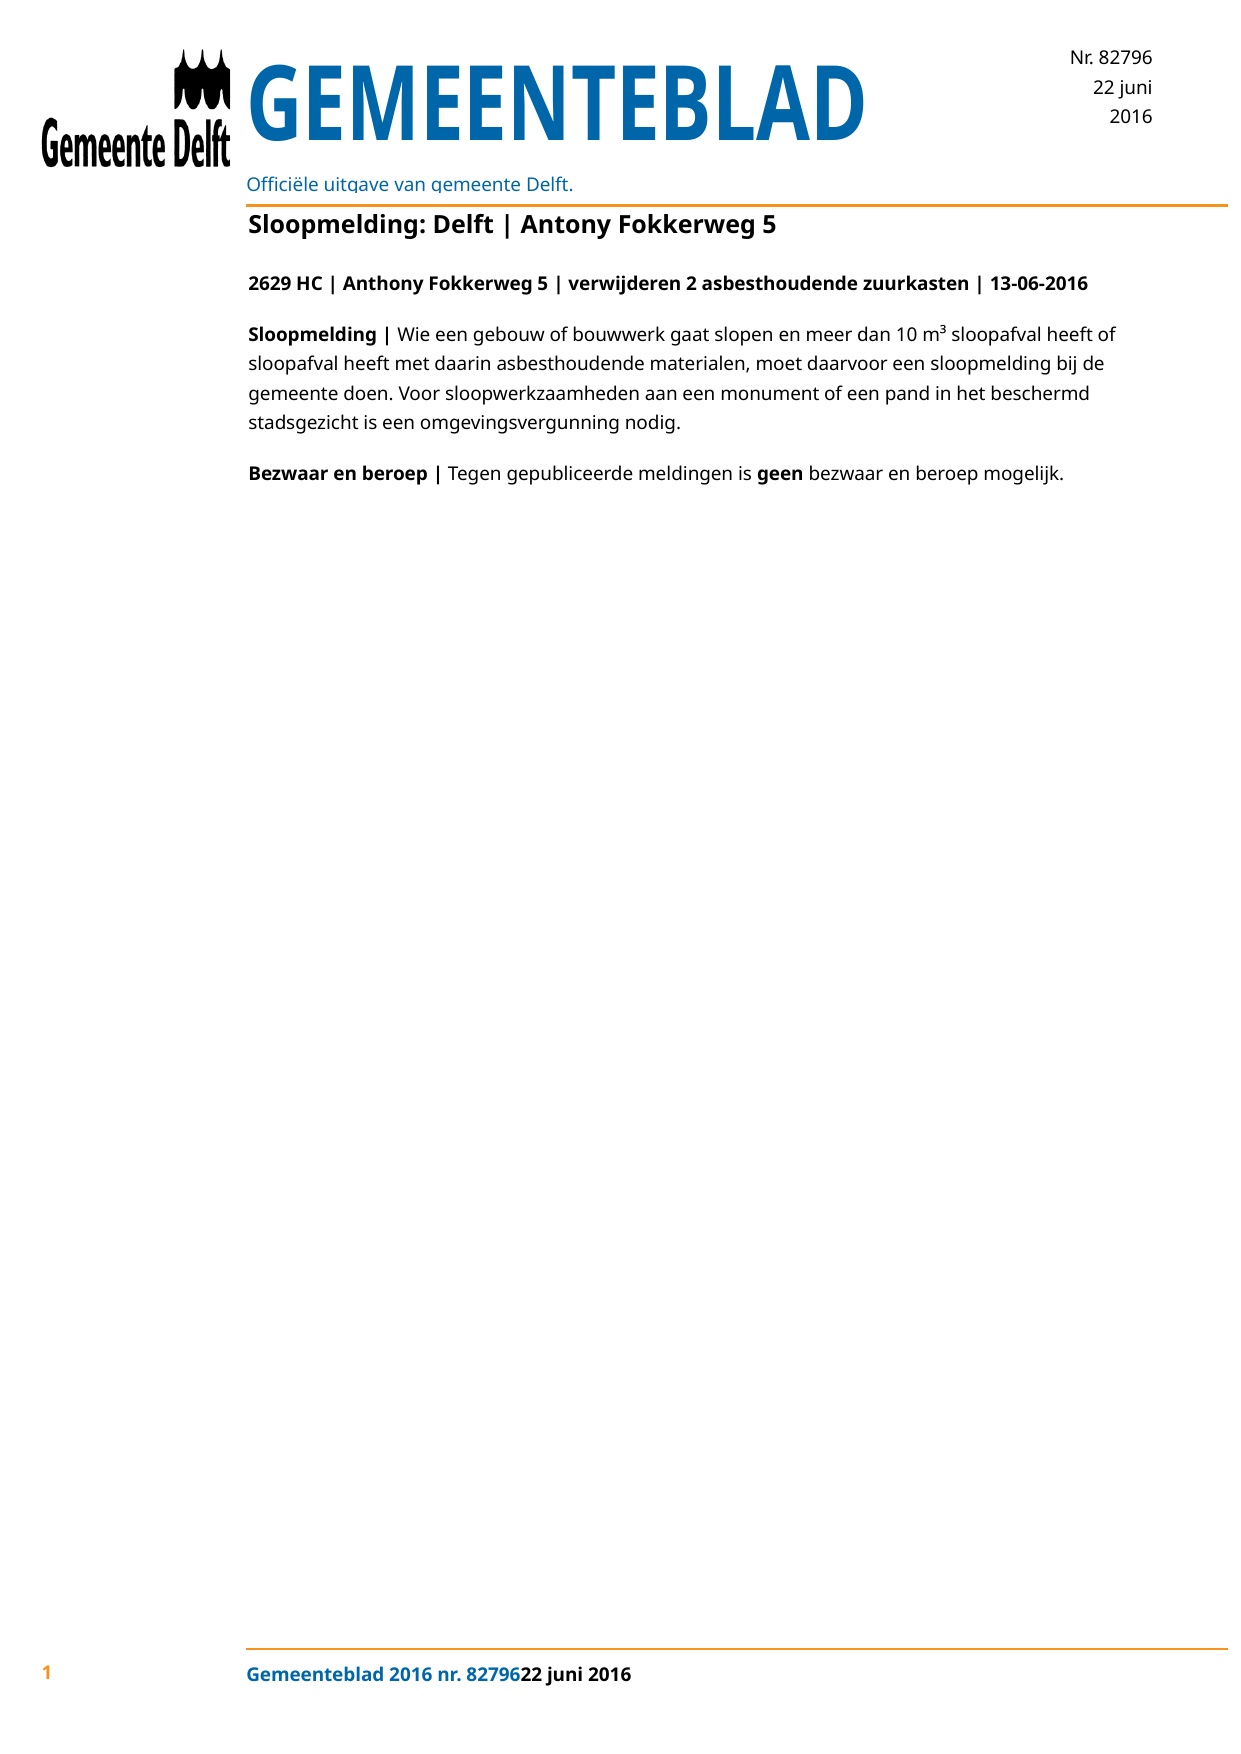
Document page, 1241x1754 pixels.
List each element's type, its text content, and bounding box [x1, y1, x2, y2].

text 2629 HC | Anthony Fokkerweg 5 | verwijderen 2 asbesthoudende zuurkasten | 13-06-2016 [248, 270, 1152, 296]
picture [41, 47, 231, 172]
text Sloopmelding: Delft | Antony Fokkerweg 5 [248, 207, 1152, 241]
text Bezwaar en beroep | Tegen gepubliceerde meldingen is geen bezwaar en beroep mogelijk. [248, 460, 1152, 486]
text Sloopmelding | Wie een gebouw of bouwwerk gaat slopen en meer dan 10 m³ sloopafval heeft of sloopafval heeft met daarin asbesthoudende materialen, moet daarvoor een sloopmelding bij de gemeente doen. Voor sloopwerkzaamheden aan een monument of een pand in het beschermd stadsgezicht is een omgevingsvergunning nodig. [248, 321, 1152, 435]
